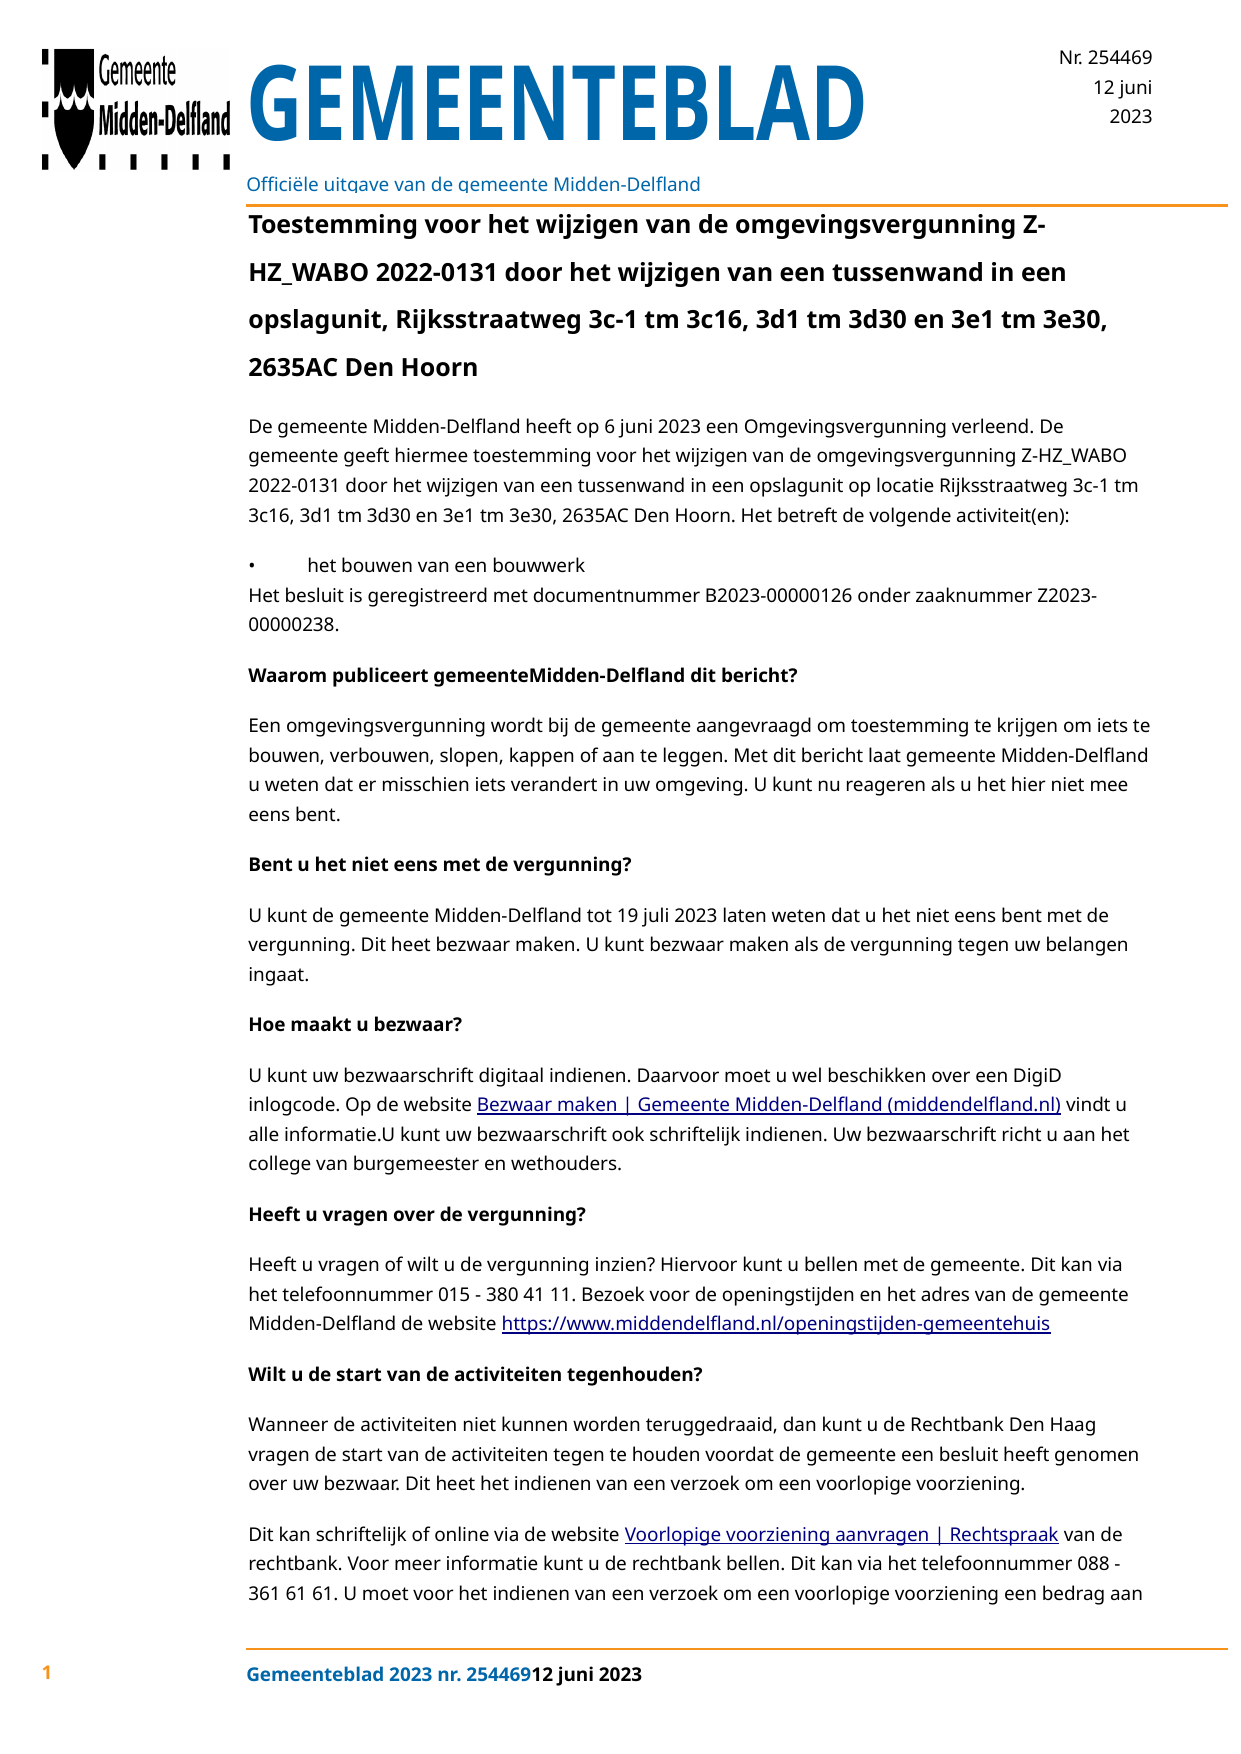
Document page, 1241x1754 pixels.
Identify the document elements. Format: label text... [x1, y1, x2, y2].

text Heeft u vragen over de vergunning? [248, 1201, 1152, 1227]
text Waarom publiceert gemeenteMidden-Delfland dit bericht? [248, 662, 1152, 688]
text Toestemming voor het wijzigen van de omgevingsvergunning Z-HZ_WABO 2022-0131 door het wijzigen van een tussenwand in een opslagunit, Rijksstraatweg 3c-1 tm 3c16, 3d1 tm 3d30 en 3e1 tm 3e30, 2635AC Den Hoorn [248, 207, 1152, 384]
picture [41, 47, 231, 172]
text Heeft u vragen of wilt u de vergunning inzien? Hiervoor kunt u bellen met de gemeente. Dit kan via het telefoonnummer 015 - 380 41 11. Bezoek voor de openingstijden en het adres van de gemeente Midden-Delfland de website https://www.middendelfland.nl/openingstijden-gemeentehuis [248, 1251, 1152, 1336]
list het bouwen van een bouwwerk [248, 552, 1152, 578]
text Hoe maakt u bezwaar? [248, 1011, 1152, 1037]
text De gemeente Midden-Delfland heeft op 6 juni 2023 een Omgevingsvergunning verleend. De gemeente geeft hiermee toestemming voor het wijzigen van de omgevingsvergunning Z-HZ_WABO 2022-0131 door het wijzigen van een tussenwand in een opslagunit op locatie Rijksstraatweg 3c-1 tm 3c16, 3d1 tm 3d30 en 3e1 tm 3e30, 2635AC Den Hoorn. Het betreft de volgende activiteit(en): [248, 413, 1152, 528]
text U kunt uw bezwaarschrift digitaal indienen. Daarvoor moet u wel beschikken over een DigiD inlogcode. Op de website Bezwaar maken | Gemeente Midden-Delfland (middendelfland.nl) vindt u alle informatie.U kunt uw bezwaarschrift ook schriftelijk indienen. Uw bezwaarschrift richt u aan het college van burgemeester en wethouders. [248, 1062, 1152, 1176]
text Dit kan schriftelijk of online via de website Voorlopige voorziening aanvragen | Rechtspraak van de rechtbank. Voor meer informatie kunt u de rechtbank bellen. Dit kan via het telefoonnummer 088 - 361 61 61. U moet voor het indienen van een verzoek om een voorlopige voorziening een bedrag aan [248, 1521, 1152, 1606]
text Wilt u de start van de activiteiten tegenhouden? [248, 1361, 1152, 1387]
text Wanneer de activiteiten niet kunnen worden teruggedraaid, dan kunt u de Rechtbank Den Haag vragen de start van de activiteiten tegen te houden voordat de gemeente een besluit heeft genomen over uw bezwaar. Dit heet het indienen van een verzoek om een voorlopige voorziening. [248, 1411, 1152, 1496]
text Bent u het niet eens met de vergunning? [248, 851, 1152, 877]
text Het besluit is geregistreerd met documentnummer B2023-00000126 onder zaaknummer Z2023-00000238. [248, 582, 1152, 637]
text U kunt de gemeente Midden-Delfland tot 19 juli 2023 laten weten dat u het niet eens bent met de vergunning. Dit heet bezwaar maken. U kunt bezwaar maken als de vergunning tegen uw belangen ingaat. [248, 902, 1152, 987]
text Een omgevingsvergunning wordt bij de gemeente aangevraagd om toestemming te krijgen om iets te bouwen, verbouwen, slopen, kappen of aan te leggen. Met dit bericht laat gemeente Midden-Delfland u weten dat er misschien iets verandert in uw omgeving. U kunt nu reageren als u het hier niet mee eens bent. [248, 712, 1152, 827]
